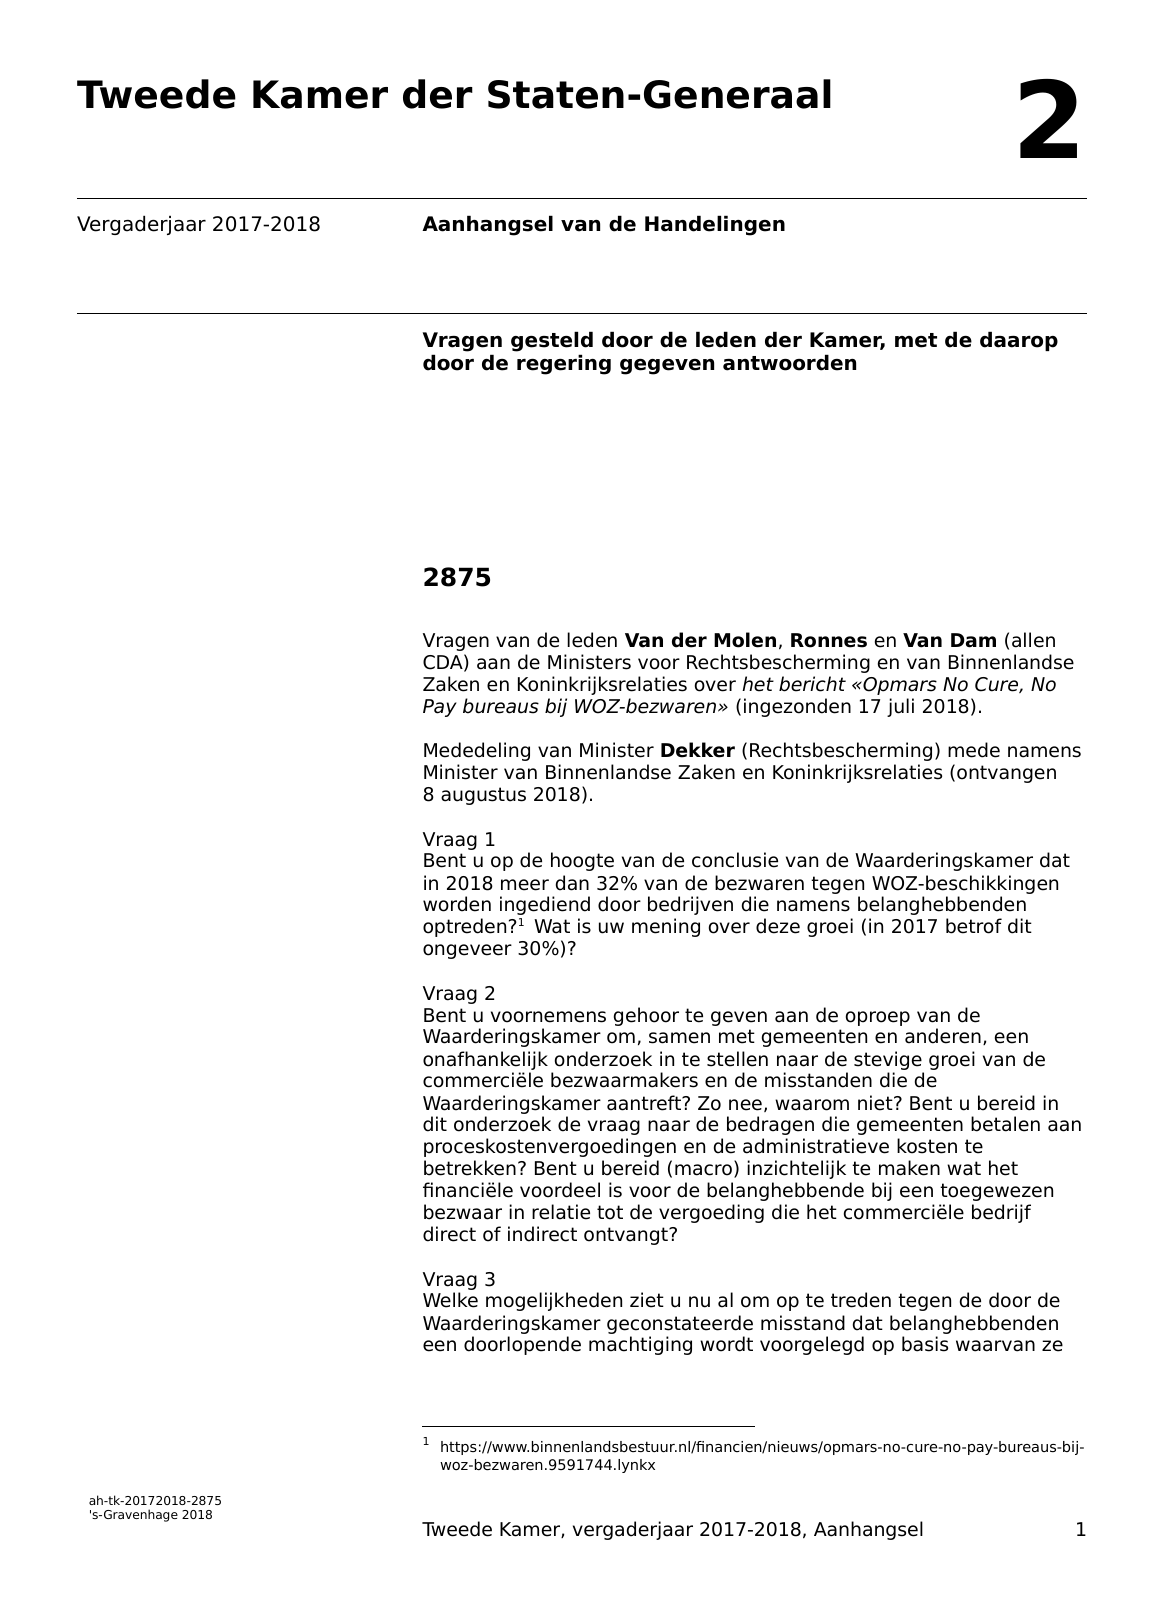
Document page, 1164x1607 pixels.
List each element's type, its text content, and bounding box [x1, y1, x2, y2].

text ah-tk-20172018-2875 [88, 1494, 323, 1508]
text Vraag 3 [422, 1268, 1087, 1290]
text Vragen van de leden Van der Molen, Ronnes en Van Dam (allen CDA) aan de Ministers voor Rechtsbescherming en van Binnenlandse Zaken en Koninkrijksrelaties over het bericht «Opmars No Cure, No Pay bureaus bij WOZ-bezwaren» (ingezonden 17 juli 2018). [422, 630, 1087, 718]
text Bent u op de hoogte van de conclusie van de Waarderingskamer dat in 2018 meer dan 32% van de bezwaren tegen WOZ-beschikkingen worden ingediend door bedrijven die namens belanghebbenden optreden? Wat is uw mening over deze groei (in 2017 betrof dit ongeveer 30%)? [422, 850, 1087, 960]
text 2875 [422, 563, 1087, 592]
table_header 2 [886, 59, 1087, 198]
text Vraag 2 [422, 982, 1087, 1004]
text Bent u voornemens gehoor te geven aan de oproep van de Waarderingskamer om, samen met gemeenten en anderen, een onafhankelijk onderzoek in te stellen naar de stevige groei van de commerciële bezwaarmakers en de misstanden die de Waarderingskamer aantreft? Zo nee, waarom niet? Bent u bereid in dit onderzoek de vraag naar de bedragen die gemeenten betalen aan proceskostenvergoedingen en de administratieve kosten te betrekken? Bent u bereid (macro) inzichtelijk te maken wat het financiële voordeel is voor de belanghebbende bij een toegewezen bezwaar in relatie tot de vergoeding die het commerciële bedrijf direct of indirect ontvangt? [422, 1004, 1087, 1246]
text Vraag 1 [422, 828, 1087, 850]
table_cell [77, 314, 422, 375]
table_header Tweede Kamer der Staten-Generaal [77, 59, 886, 198]
text 's-Gravenhage 2018 [88, 1508, 323, 1522]
text Welke mogelijkheden ziet u nu al om op te treden tegen de door de Waarderingskamer geconstateerde misstand dat belanghebbenden een doorlopende machtiging wordt voorgelegd op basis waarvan ze [422, 1290, 1087, 1356]
table_cell Vergaderjaar 2017-2018 [77, 199, 422, 313]
text Mededeling van Minister Dekker (Rechtsbescherming) mede namens Minister van Binnenlandse Zaken en Koninkrijksrelaties (ontvangen 8 augustus 2018). [422, 740, 1087, 806]
text https://www.binnenlandsbestuur.nl/financien/nieuws/opmars-no-cure-no-pay-bureaus-bij-woz-bezwaren.9591744.lynkx [422, 1435, 1087, 1474]
table_cell Aanhangsel van de Handelingen [422, 199, 1087, 313]
table_cell Vragen gesteld door de leden der Kamer, met de daarop door de regering gegeven antwoorden [422, 314, 1087, 375]
